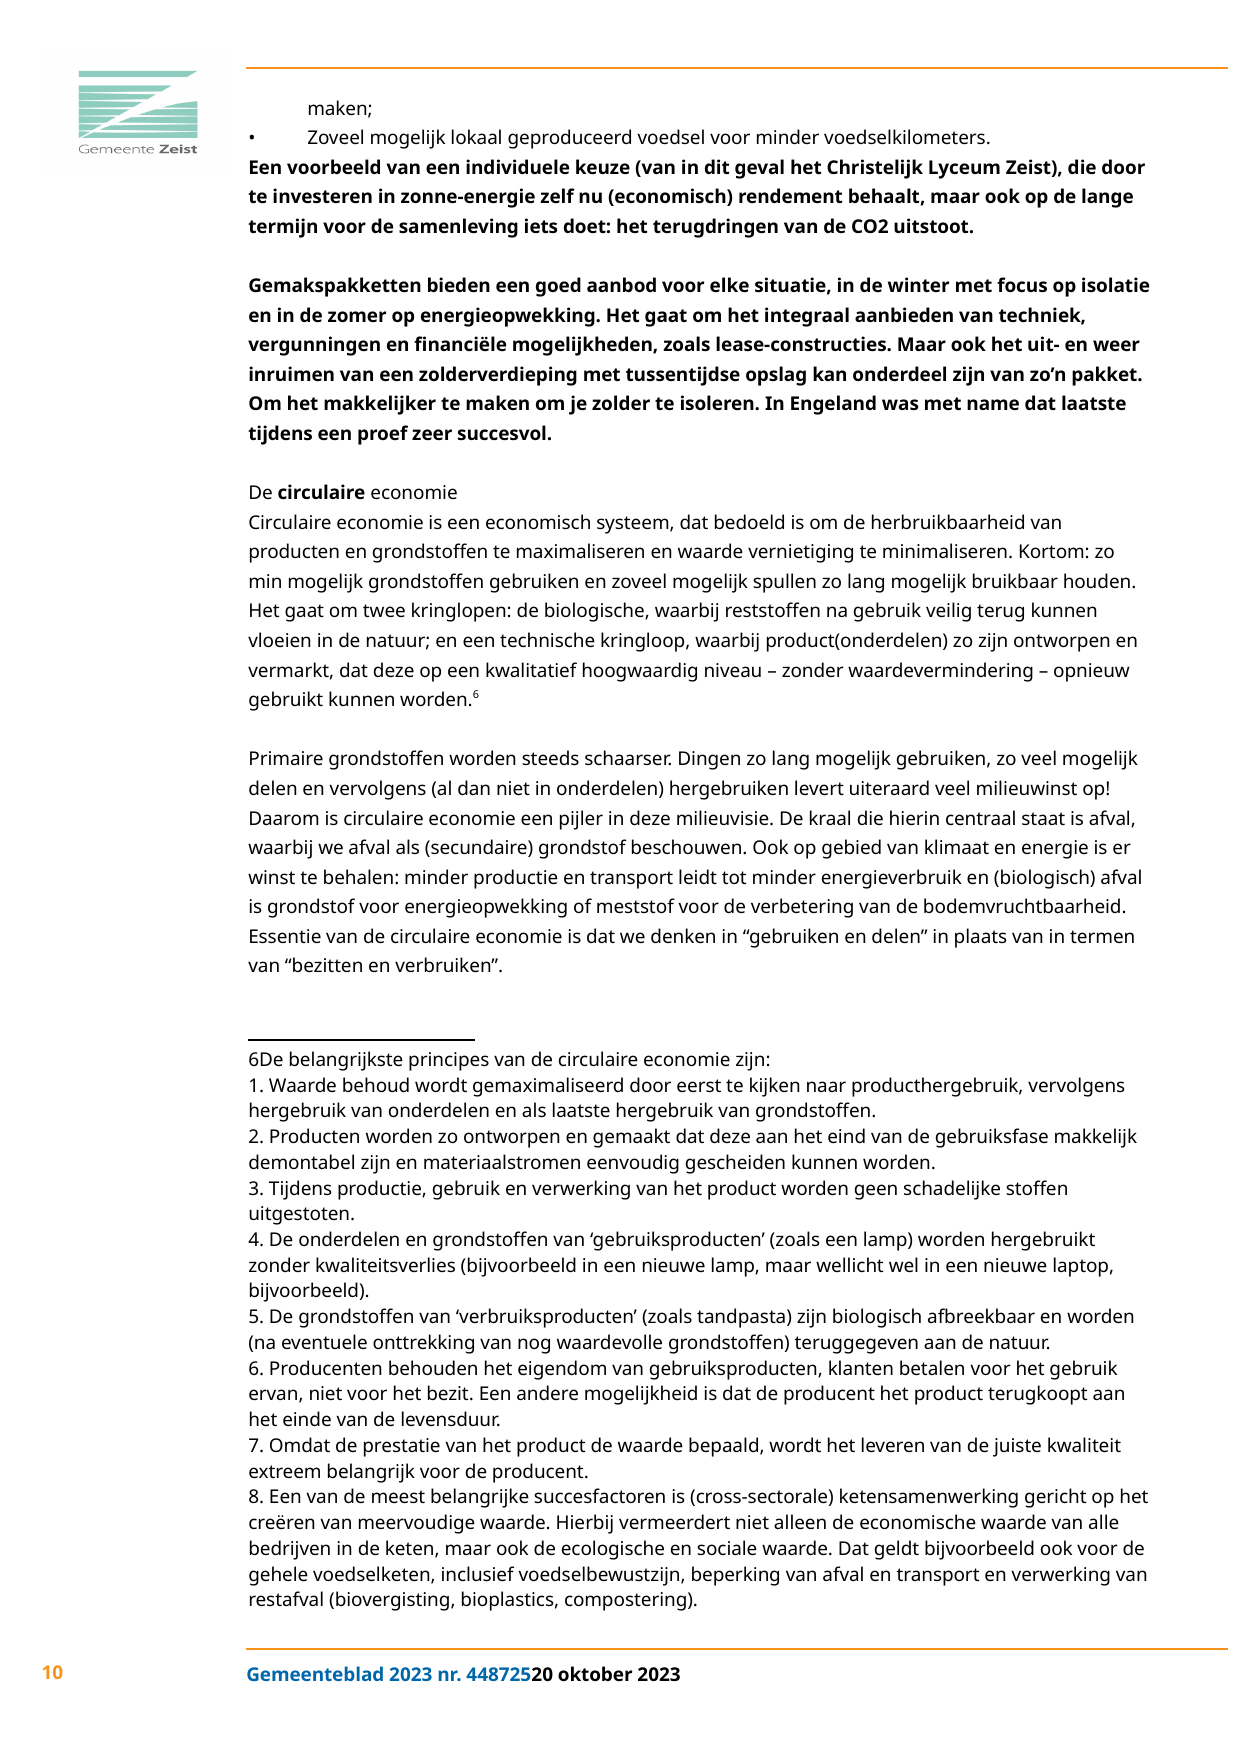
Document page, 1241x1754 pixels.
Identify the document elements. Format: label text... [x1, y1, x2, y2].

text Een voorbeeld van een individuele keuze (van in dit geval het Christelijk Lyceum Zeist), die door te investeren in zonne-energie zelf nu (economisch) rendement behaalt, maar ook op de lange termijn voor de samenleving iets doet: het terugdringen van de CO2 uitstoot. [248, 154, 1152, 239]
text 4. De onderdelen en grondstoffen van ‘gebruiksproducten’ (zoals een lamp) worden hergebruikt zonder kwaliteitsverlies (bijvoorbeeld in een nieuwe lamp, maar wellicht wel in een nieuwe laptop, bijvoorbeeld). [248, 1226, 1152, 1303]
text 6. Producenten behouden het eigendom van gebruiksproducten, klanten betalen voor het gebruik ervan, niet voor het bezit. Een andere mogelijkheid is dat de producent het product terugkoopt aan het einde van de levensduur. [248, 1355, 1152, 1432]
text Circulaire economie is een economisch systeem, dat bedoeld is om de herbruikbaarheid van producten en grondstoffen te maximaliseren en waarde vernietiging te minimaliseren. Kortom: zo min mogelijk grondstoffen gebruiken en zoveel mogelijk spullen zo lang mogelijk bruikbaar houden. Het gaat om twee kringlopen: de biologische, waarbij reststoffen na gebruik veilig terug kunnen vloeien in de natuur; en een technische kringloop, waarbij product(onderdelen) zo zijn ontworpen en vermarkt, dat deze op een kwalitatief hoogwaardig niveau – zonder waardevermindering – opnieuw gebruikt kunnen worden. [248, 509, 1152, 712]
text De circulaire economie [248, 479, 1152, 505]
text 2. Producten worden zo ontworpen en gemaakt dat deze aan het eind van de gebruiksfase makkelijk demontabel zijn en materiaalstromen eenvoudig gescheiden kunnen worden. [248, 1123, 1152, 1175]
text 8. Een van de meest belangrijke succesfactoren is (cross-sectorale) ketensamenwerking gericht op het creëren van meervoudige waarde. Hierbij vermeerdert niet alleen de economische waarde van alle bedrijven in de keten, maar ook de ecologische en sociale waarde. Dat geldt bijvoorbeeld ook voor de gehele voedselketen, inclusief voedselbewustzijn, beperking van afval en transport en verwerking van restafval (biovergisting, bioplastics, compostering). [248, 1483, 1152, 1612]
list maken; [248, 95, 1152, 121]
text 7. Omdat de prestatie van het product de waarde bepaald, wordt het leveren van de juiste kwaliteit extreem belangrijk voor de producent. [248, 1432, 1152, 1483]
text 1. Waarde behoud wordt gemaximaliseerd door eerst te kijken naar producthergebruik, vervolgens hergebruik van onderdelen en als laatste hergebruik van grondstoffen. [248, 1072, 1152, 1123]
text Gemakspakketten bieden een goed aanbod voor elke situatie, in de winter met focus op isolatie en in de zomer op energieopwekking. Het gaat om het integraal aanbieden van techniek, vergunningen en financiële mogelijkheden, zoals lease-constructies. Maar ook het uit- en weer inruimen van een zolderverdieping met tussentijdse opslag kan onderdeel zijn van zo’n pakket. Om het makkelijker te maken om je zolder te isoleren. In Engeland was met name dat laatste tijdens een proef zeer succesvol. [248, 272, 1152, 446]
text 5. De grondstoffen van ‘verbruiksproducten’ (zoals tandpasta) zijn biologisch afbreekbaar en worden (na eventuele onttrekking van nog waardevolle grondstoffen) teruggegeven aan de natuur. [248, 1303, 1152, 1355]
text 3. Tijdens productie, gebruik en verwerking van het product worden geen schadelijke stoffen uitgestoten. [248, 1175, 1152, 1226]
list Zoveel mogelijk lokaal geproduceerd voedsel voor minder voedselkilometers. [248, 124, 1152, 150]
text De belangrijkste principes van de circulaire economie zijn: [248, 1046, 1152, 1072]
picture [41, 47, 231, 172]
text Primaire grondstoffen worden steeds schaarser. Dingen zo lang mogelijk gebruiken, zo veel mogelijk delen en vervolgens (al dan niet in onderdelen) hergebruiken levert uiteraard veel milieuwinst op! Daarom is circulaire economie een pijler in deze milieuvisie. De kraal die hierin centraal staat is afval, waarbij we afval als (secundaire) grondstof beschouwen. Ook op gebied van klimaat en energie is er winst te behalen: minder productie en transport leidt tot minder energieverbruik en (biologisch) afval is grondstof voor energieopwekking of meststof voor de verbetering van de bodemvruchtbaarheid. Essentie van de circulaire economie is dat we denken in “gebruiken en delen” in plaats van in termen van “bezitten en verbruiken”. [248, 746, 1152, 978]
